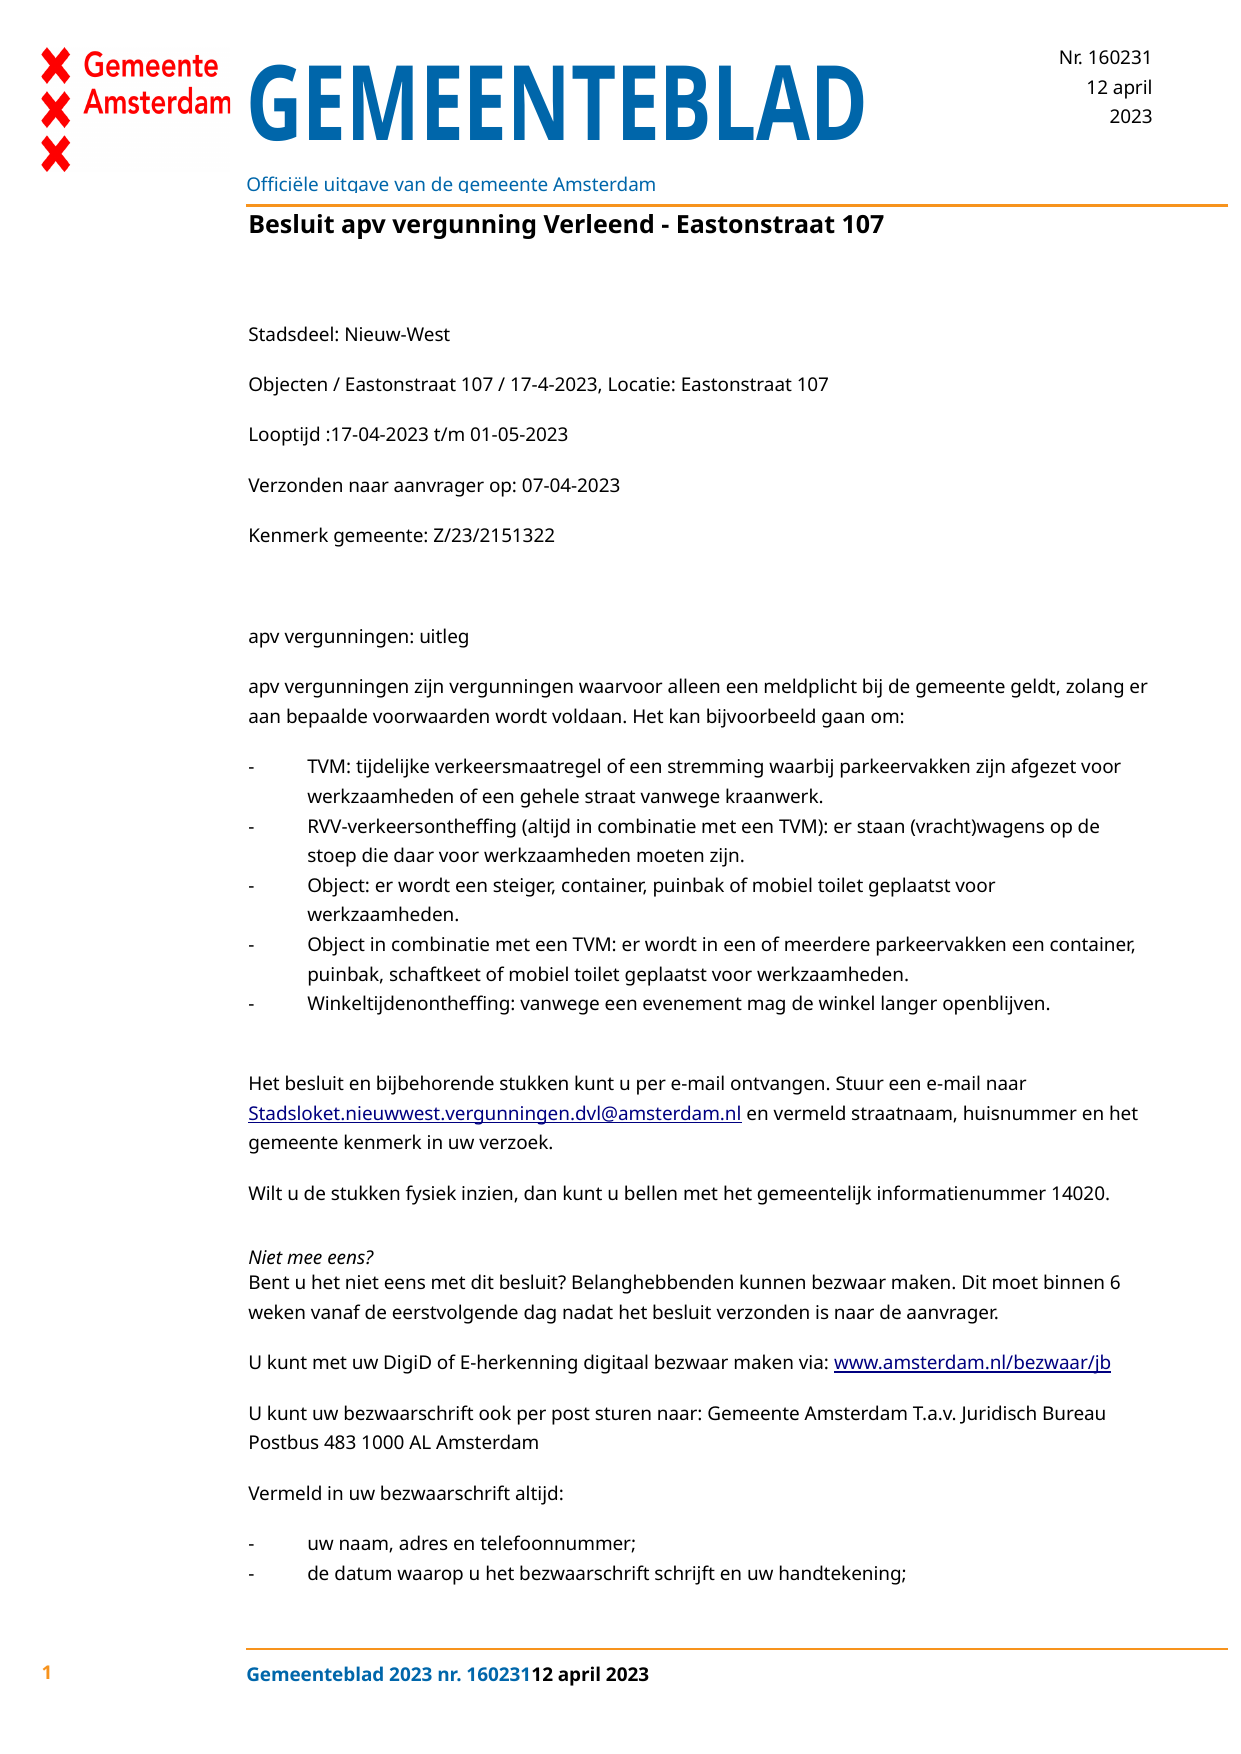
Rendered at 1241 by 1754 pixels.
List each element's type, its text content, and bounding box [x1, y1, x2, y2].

list Object in combinatie met een TVM: er wordt in een of meerdere parkeervakken een container, puinbak, schaftkeet of mobiel toilet geplaatst voor werkzaamheden. [248, 931, 1152, 986]
text Vermeld in uw bezwaarschrift altijd: [248, 1480, 1152, 1506]
text apv vergunningen: uitleg [248, 623, 1152, 649]
list Object: er wordt een steiger, container, puinbak of mobiel toilet geplaatst voor werkzaamheden. [248, 872, 1152, 927]
picture [41, 47, 231, 172]
text Niet mee eens? [248, 1244, 1152, 1269]
text Verzonden naar aanvrager op: 07-04-2023 [248, 472, 1152, 498]
text Kenmerk gemeente: Z/23/2151322 [248, 522, 1152, 548]
text U kunt met uw DigiD of E-herkenning digitaal bezwaar maken via: www.amsterdam.nl/bezwaar/jb [248, 1349, 1152, 1375]
list TVM: tijdelijke verkeersmaatregel of een stremming waarbij parkeervakken zijn afgezet voor werkzaamheden of een gehele straat vanwege kraanwerk. [248, 754, 1152, 809]
list uw naam, adres en telefoonnummer; [248, 1530, 1152, 1556]
list de datum waarop u het bezwaarschrift schrijft en uw handtekening; [248, 1560, 1152, 1586]
text Het besluit en bijbehorende stukken kunt u per e-mail ontvangen. Stuur een e-mail naar Stadsloket.nieuwwest.vergunningen.dvl@amsterdam.nl en vermeld straatnaam, huisnummer en het gemeente kenmerk in uw verzoek. [248, 1070, 1152, 1155]
text Bent u het niet eens met dit besluit? Belanghebbenden kunnen bezwaar maken. Dit moet binnen 6 weken vanaf de eerstvolgende dag nadat het besluit verzonden is naar de aanvrager. [248, 1269, 1152, 1325]
list RVV-verkeersontheffing (altijd in combinatie met een TVM): er staan (vracht)wagens op de stoep die daar voor werkzaamheden moeten zijn. [248, 813, 1152, 868]
list Winkeltijdenontheffing: vanwege een evenement mag de winkel langer openblijven. [248, 990, 1152, 1016]
text U kunt uw bezwaarschrift ook per post sturen naar: Gemeente Amsterdam T.a.v. Juridisch Bureau Postbus 483 1000 AL Amsterdam [248, 1400, 1152, 1455]
text apv vergunningen zijn vergunningen waarvoor alleen een meldplicht bij de gemeente geldt, zolang er aan bepaalde voorwaarden wordt voldaan. Het kan bijvoorbeeld gaan om: [248, 674, 1152, 729]
text Besluit apv vergunning Verleend - Eastonstraat 107 [248, 207, 1152, 241]
text Wilt u de stukken fysiek inzien, dan kunt u bellen met het gemeentelijk informatienummer 14020. [248, 1180, 1152, 1206]
text Objecten / Eastonstraat 107 / 17-4-2023, Locatie: Eastonstraat 107 [248, 371, 1152, 397]
text Stadsdeel: Nieuw-West [248, 321, 1152, 346]
text Looptijd :17-04-2023 t/m 01-05-2023 [248, 422, 1152, 447]
